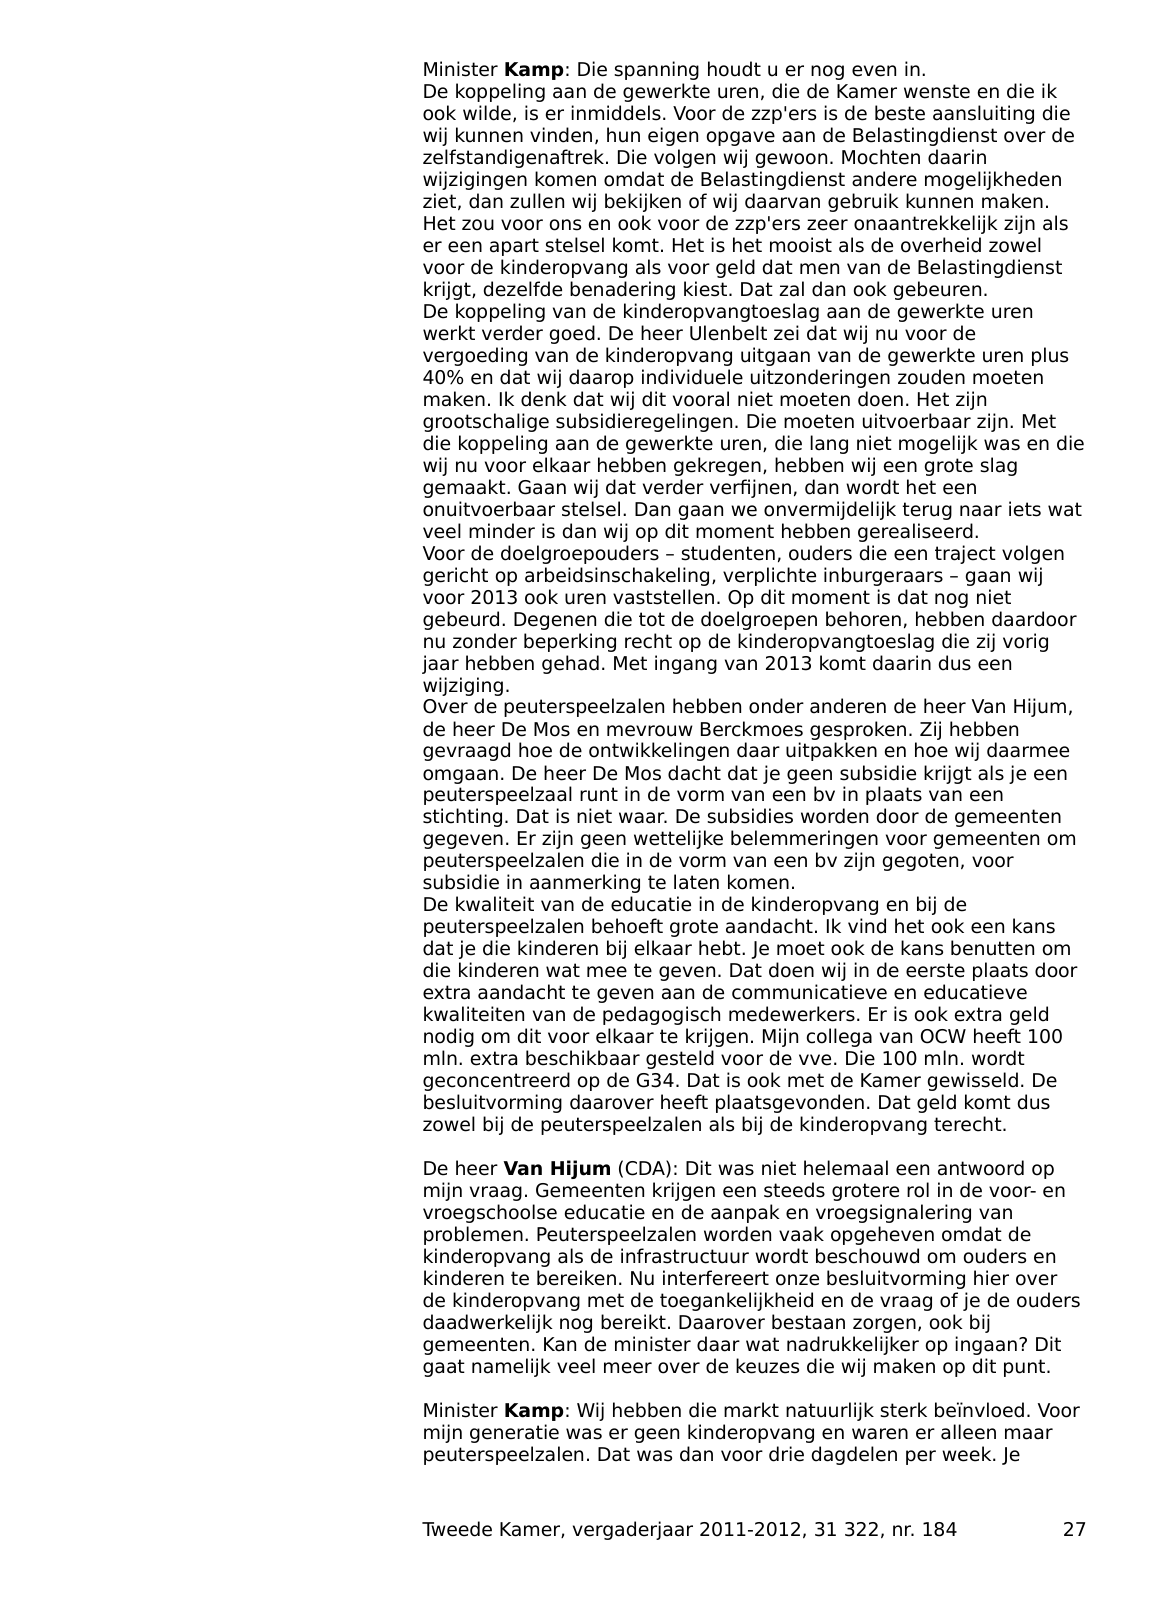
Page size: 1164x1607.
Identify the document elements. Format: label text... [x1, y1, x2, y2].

text De kwaliteit van de educatie in de kinderopvang en bij de peuterspeelzalen behoeft grote aandacht. Ik vind het ook een kans dat je die kinderen bij elkaar hebt. Je moet ook de kans benutten om die kinderen wat mee te geven. Dat doen wij in de eerste plaats door extra aandacht te geven aan de communicatieve en educatieve kwaliteiten van de pedagogisch medewerkers. Er is ook extra geld nodig om dit voor elkaar te krijgen. Mijn collega van OCW heeft 100 mln. extra beschikbaar gesteld voor de vve. Die 100 mln. wordt geconcentreerd op de G34. Dat is ook met de Kamer gewisseld. De besluitvorming daarover heeft plaatsgevonden. Dat geld komt dus zowel bij de peuterspeelzalen als bij de kinderopvang terecht. [422, 894, 1087, 1136]
text De heer Van Hijum (CDA): Dit was niet helemaal een antwoord op mijn vraag. Gemeenten krijgen een steeds grotere rol in de voor- en vroegschoolse educatie en de aanpak en vroegsignalering van problemen. Peuterspeelzalen worden vaak opgeheven omdat de kinderopvang als de infrastructuur wordt beschouwd om ouders en kinderen te bereiken. Nu interfereert onze besluitvorming hier over de kinderopvang met de toegankelijkheid en de vraag of je de ouders daadwerkelijk nog bereikt. Daarover bestaan zorgen, ook bij gemeenten. Kan de minister daar wat nadrukkelijker op ingaan? Dit gaat namelijk veel meer over de keuzes die wij maken op dit punt. [422, 1158, 1087, 1378]
text De koppeling van de kinderopvangtoeslag aan de gewerkte uren werkt verder goed. De heer Ulenbelt zei dat wij nu voor de vergoeding van de kinderopvang uitgaan van de gewerkte uren plus 40% en dat wij daarop individuele uitzonderingen zouden moeten maken. Ik denk dat wij dit vooral niet moeten doen. Het zijn grootschalige subsidieregelingen. Die moeten uitvoerbaar zijn. Met die koppeling aan de gewerkte uren, die lang niet mogelijk was en die wij nu voor elkaar hebben gekregen, hebben wij een grote slag gemaakt. Gaan wij dat verder verfijnen, dan wordt het een onuitvoerbaar stelsel. Dan gaan we onvermijdelijk terug naar iets wat veel minder is dan wij op dit moment hebben gerealiseerd. [422, 301, 1087, 543]
text Voor de doelgroepouders – studenten, ouders die een traject volgen gericht op arbeidsinschakeling, verplichte inburgeraars – gaan wij voor 2013 ook uren vaststellen. Op dit moment is dat nog niet gebeurd. Degenen die tot de doelgroepen behoren, hebben daardoor nu zonder beperking recht op de kinderopvangtoeslag die zij vorig jaar hebben gehad. Met ingang van 2013 komt daarin dus een wijziging. [422, 543, 1087, 696]
text De koppeling aan de gewerkte uren, die de Kamer wenste en die ik ook wilde, is er inmiddels. Voor de zzp'ers is de beste aansluiting die wij kunnen vinden, hun eigen opgave aan de Belastingdienst over de zelfstandigenaftrek. Die volgen wij gewoon. Mochten daarin wijzigingen komen omdat de Belastingdienst andere mogelijkheden ziet, dan zullen wij bekijken of wij daarvan gebruik kunnen maken. Het zou voor ons en ook voor de zzp'ers zeer onaantrekkelijk zijn als er een apart stelsel komt. Het is het mooist als de overheid zowel voor de kinderopvang als voor geld dat men van de Belastingdienst krijgt, dezelfde benadering kiest. Dat zal dan ook gebeuren. [422, 81, 1087, 301]
text Minister Kamp: Wij hebben die markt natuurlijk sterk beïnvloed. Voor mijn generatie was er geen kinderopvang en waren er alleen maar peuterspeelzalen. Dat was dan voor drie dagdelen per week. Je [422, 1400, 1087, 1466]
text Minister Kamp: Die spanning houdt u er nog even in. [422, 59, 1087, 81]
text Over de peuterspeelzalen hebben onder anderen de heer Van Hijum, de heer De Mos en mevrouw Berckmoes gesproken. Zij hebben gevraagd hoe de ontwikkelingen daar uitpakken en hoe wij daarmee omgaan. De heer De Mos dacht dat je geen subsidie krijgt als je een peuterspeelzaal runt in de vorm van een bv in plaats van een stichting. Dat is niet waar. De subsidies worden door de gemeenten gegeven. Er zijn geen wettelijke belemmeringen voor gemeenten om peuterspeelzalen die in de vorm van een bv zijn gegoten, voor subsidie in aanmerking te laten komen. [422, 696, 1087, 894]
